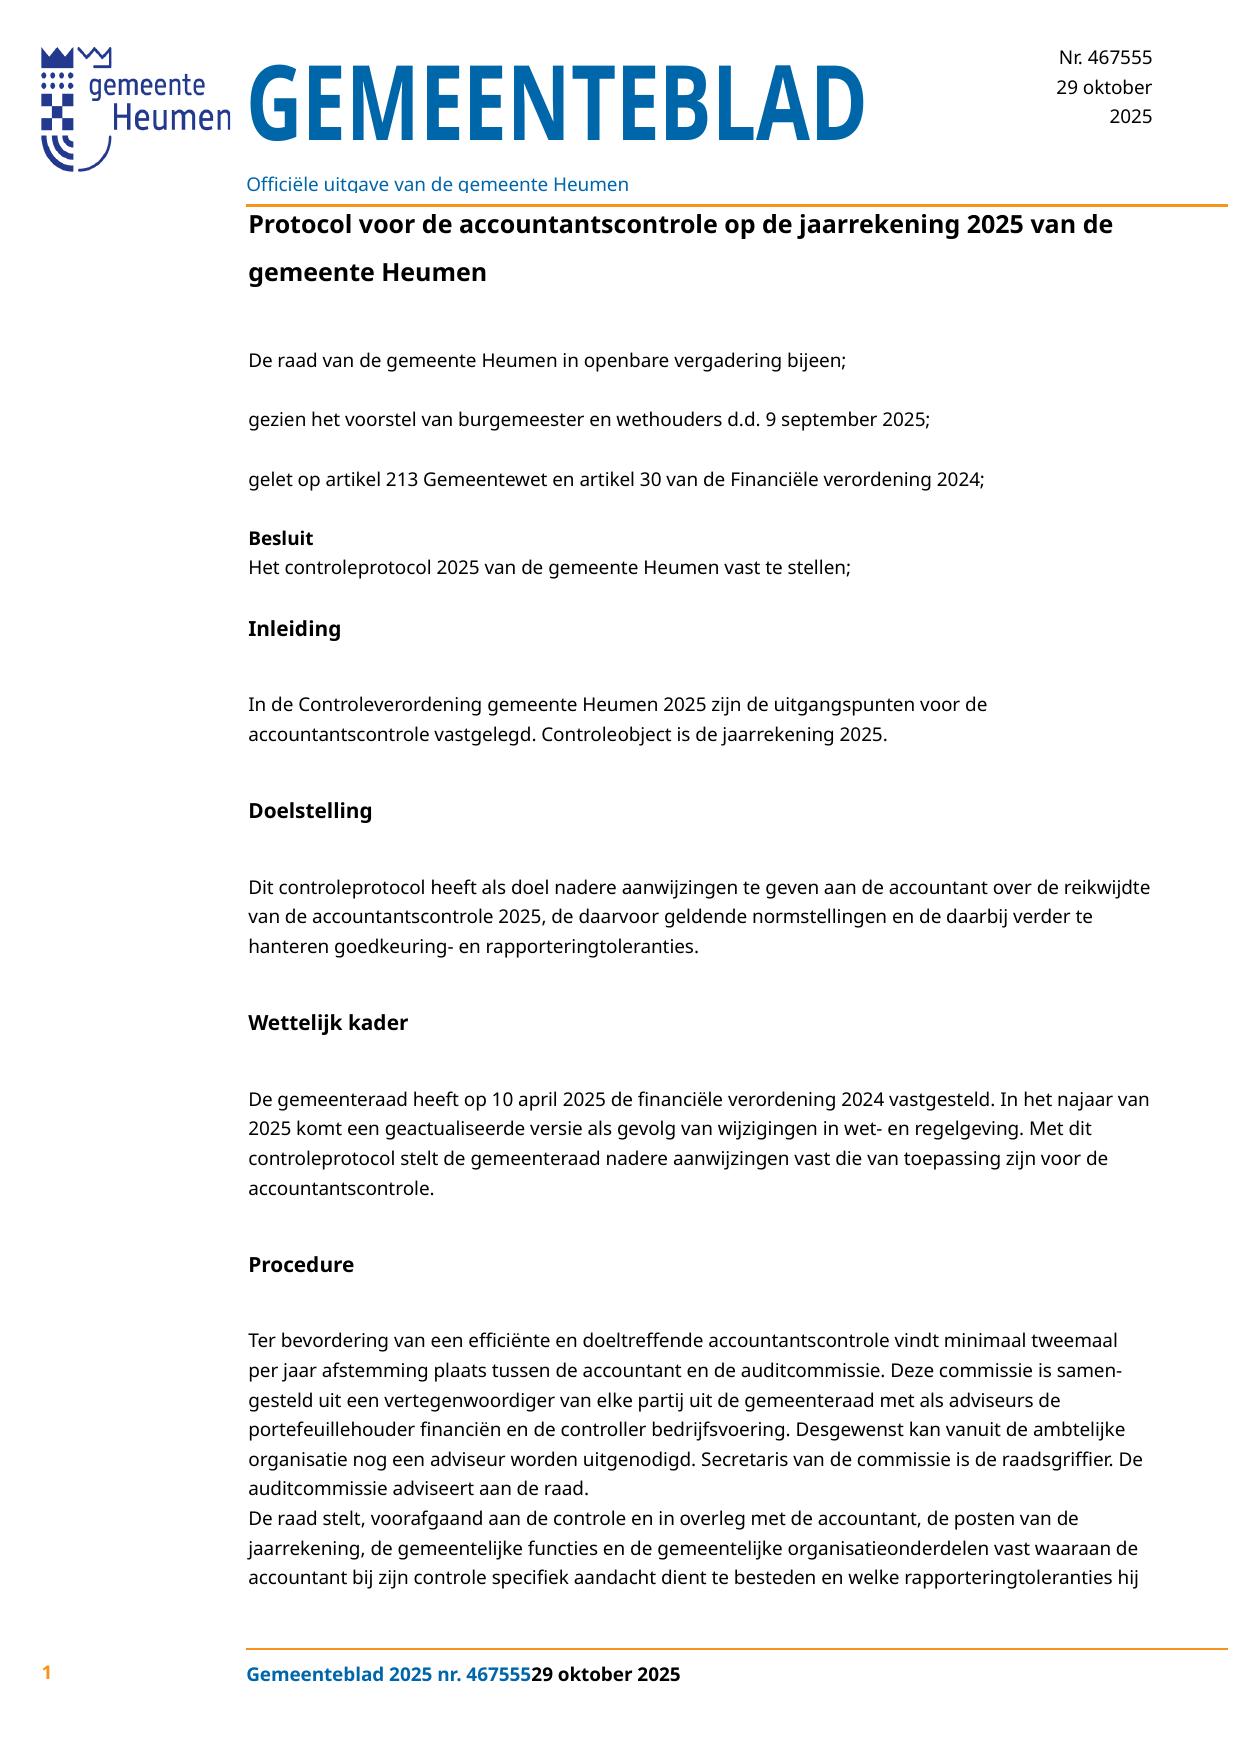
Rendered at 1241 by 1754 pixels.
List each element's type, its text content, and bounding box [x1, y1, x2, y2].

text De raad stelt, voorafgaand aan de controle en in overleg met de accountant, de posten van de jaarrekening, de gemeentelijke functies en de gemeentelijke organisatieonderdelen vast waaraan de accountant bij zijn controle specifiek aandacht dient te besteden en welke rapporteringtoleranties hij [248, 1505, 1152, 1590]
text Ter bevordering van een efficiënte en doeltreffende accountantscontrole vindt minimaal tweemaal per jaar afstemming plaats tussen de accountant en de auditcommissie. Deze commissie is samen-gesteld uit een vertegenwoordiger van elke partij uit de gemeenteraad met als adviseurs de portefeuillehouder financiën en de controller bedrijfsvoering. Desgewenst kan vanuit de ambtelijke organisatie nog een adviseur worden uitgenodigd. Secretaris van de commissie is de raadsgriffier. De auditcommissie adviseert aan de raad. [248, 1328, 1152, 1501]
text In de Controleverordening gemeente Heumen 2025 zijn de uitgangspunten voor de accountantscontrole vastgelegd. Controleobject is de jaarrekening 2025. [248, 691, 1152, 747]
text Het controleprotocol 2025 van de gemeente Heumen vast te stellen; [248, 554, 1152, 580]
text Doelstelling [248, 796, 1152, 825]
text De gemeenteraad heeft op 10 april 2025 de financiële verordening 2024 vastgesteld. In het najaar van 2025 komt een geactualiseerde versie als gevolg van wijzigingen in wet- en regelgeving. Met dit controleprotocol stelt de gemeenteraad nadere aanwijzingen vast die van toepassing zijn voor de accountantscontrole. [248, 1086, 1152, 1201]
text De raad van de gemeente Heumen in openbare vergadering bijeen; [248, 347, 1152, 373]
text Wettelijk kader [248, 1008, 1152, 1037]
picture [41, 47, 231, 172]
text gezien het voorstel van burgemeester en wethouders d.d. 9 september 2025; [248, 407, 1152, 432]
text Dit controleprotocol heeft als doel nadere aanwijzingen te geven aan de accountant over de reikwijdte van de accountantscontrole 2025, de daarvoor geldende normstellingen en de daarbij verder te hanteren goedkeuring- en rapporteringtoleranties. [248, 874, 1152, 959]
text Procedure [248, 1250, 1152, 1278]
text Besluit [248, 525, 1152, 551]
text Inleiding [248, 614, 1152, 642]
text Protocol voor de accountantscontrole op de jaarrekening 2025 van de gemeente Heumen [248, 207, 1152, 288]
text gelet op artikel 213 Gemeentewet en artikel 30 van de Financiële verordening 2024; [248, 466, 1152, 492]
